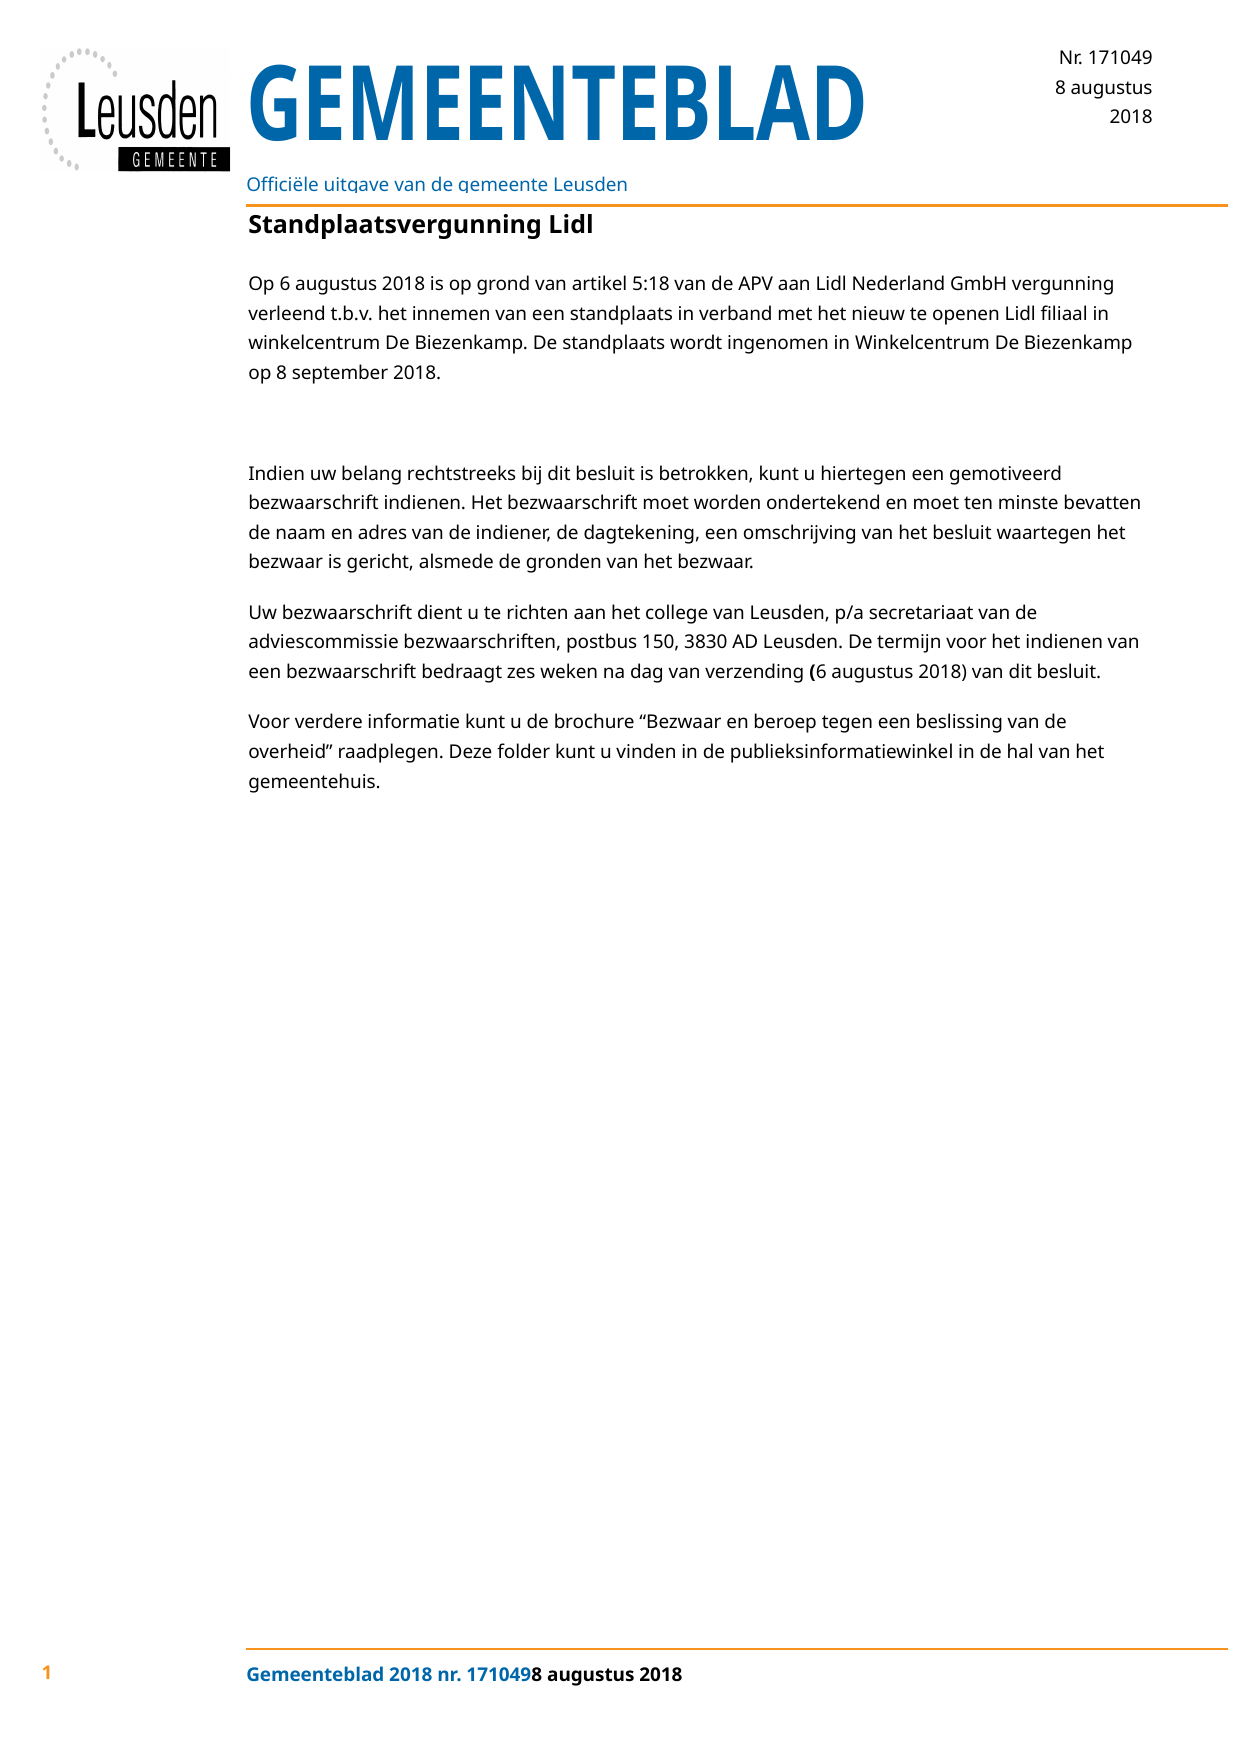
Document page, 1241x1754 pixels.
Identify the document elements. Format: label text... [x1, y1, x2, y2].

text Standplaatsvergunning Lidl [248, 207, 1152, 241]
text Indien uw belang rechtstreeks bij dit besluit is betrokken, kunt u hiertegen een gemotiveerd bezwaarschrift indienen. Het bezwaarschrift moet worden ondertekend en moet ten minste bevatten de naam en adres van de indiener, de dagtekening, een omschrijving van het besluit waartegen het bezwaar is gericht, alsmede de gronden van het bezwaar. [248, 460, 1152, 574]
picture [41, 47, 231, 172]
text Voor verdere informatie kunt u de brochure “Bezwaar en beroep tegen een beslissing van de overheid” raadplegen. Deze folder kunt u vinden in de publieksinformatiewinkel in de hal van het gemeentehuis. [248, 709, 1152, 793]
text Op 6 augustus 2018 is op grond van artikel 5:18 van de APV aan Lidl Nederland GmbH vergunning verleend t.b.v. het innemen van een standplaats in verband met het nieuw te openen Lidl filiaal in winkelcentrum De Biezenkamp. De standplaats wordt ingenomen in Winkelcentrum De Biezenkamp op 8 september 2018. [248, 270, 1152, 385]
text Uw bezwaarschrift dient u te richten aan het college van Leusden, p/a secretariaat van de adviescommissie bezwaarschriften, postbus 150, 3830 AD Leusden. De termijn voor het indienen van een bezwaarschrift bedraagt zes weken na dag van verzending (6 augustus 2018) van dit besluit. [248, 599, 1152, 684]
